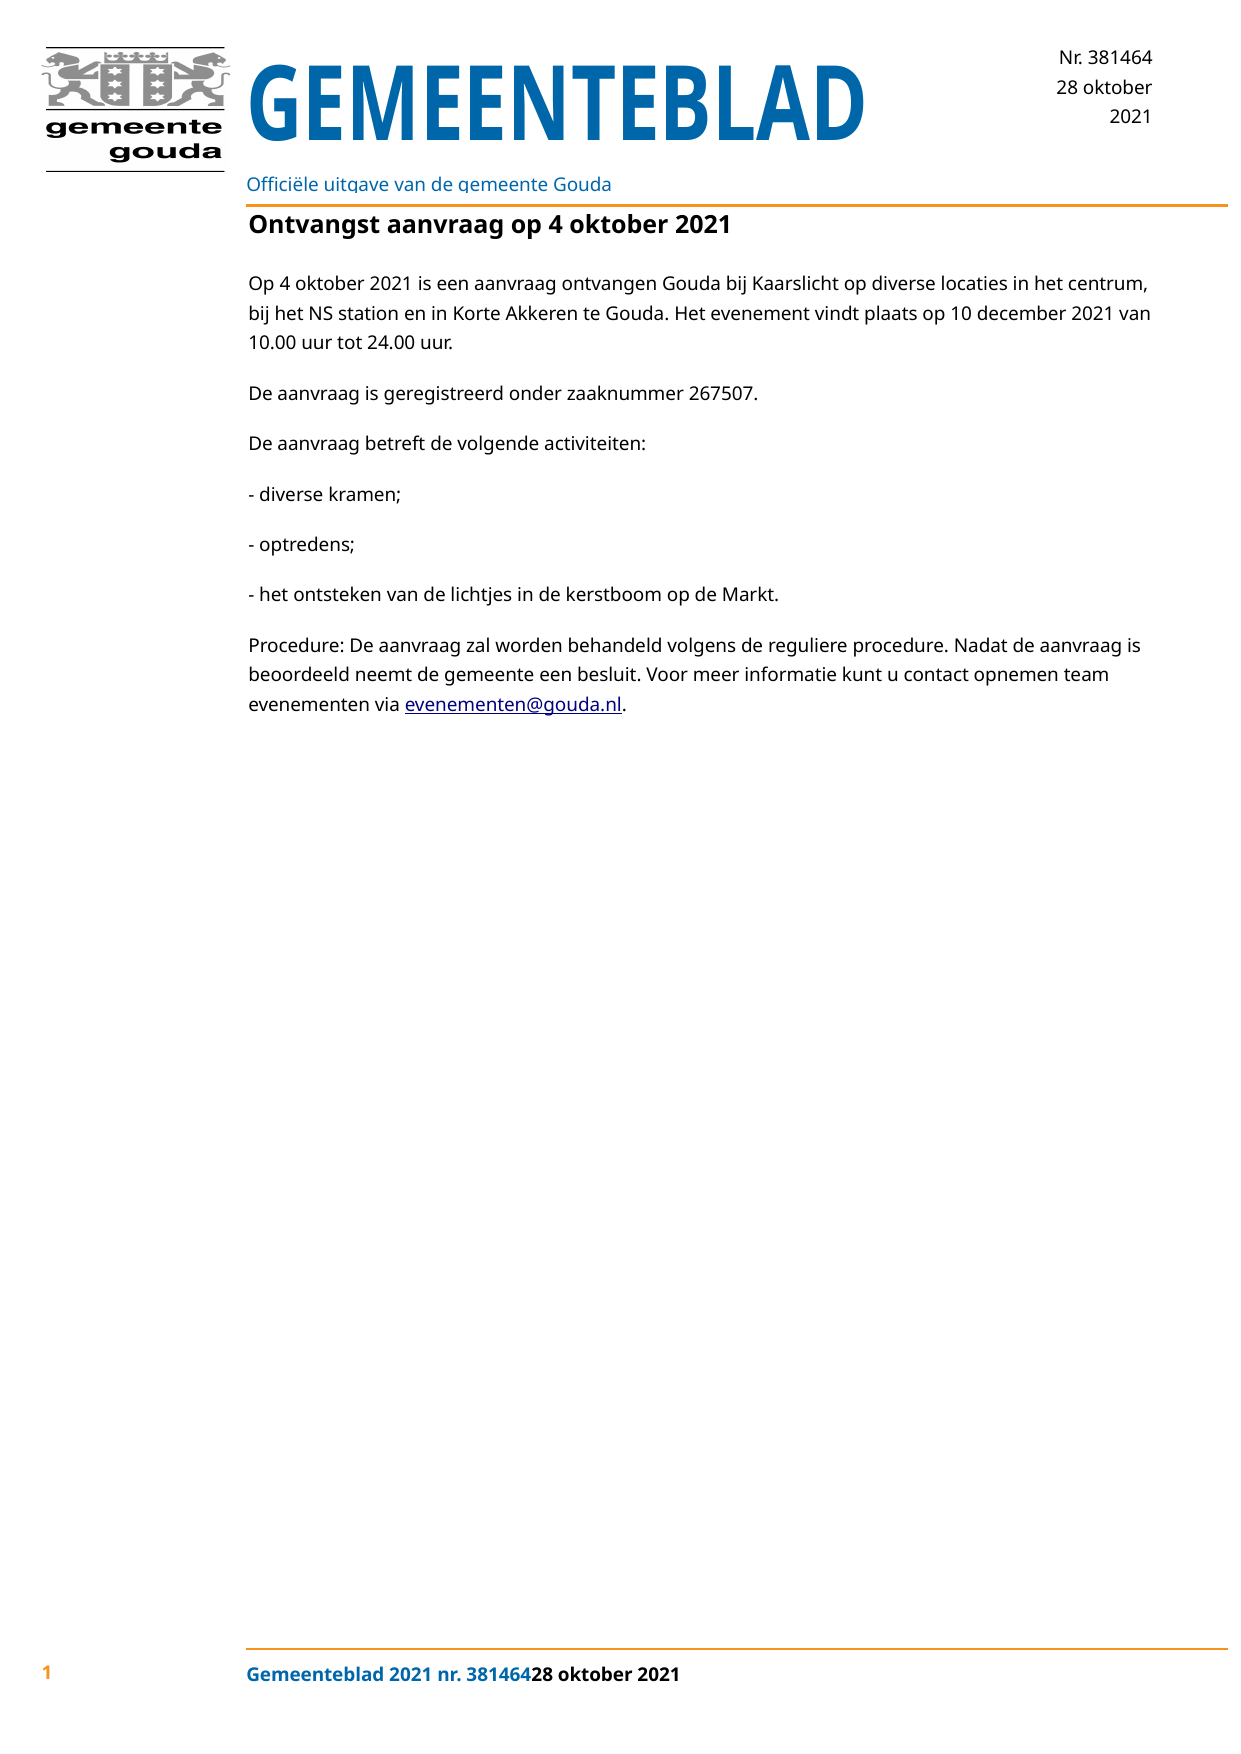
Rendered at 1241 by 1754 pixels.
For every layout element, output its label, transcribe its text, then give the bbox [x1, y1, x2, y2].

text Ontvangst aanvraag op 4 oktober 2021 [248, 207, 1152, 241]
text - optredens; [248, 531, 1152, 557]
picture [41, 47, 231, 172]
text Procedure: De aanvraag zal worden behandeld volgens de reguliere procedure. Nadat de aanvraag is beoordeeld neemt de gemeente een besluit. Voor meer informatie kunt u contact opnemen team evenementen via evenementen@gouda.nl. [248, 632, 1152, 717]
text Op 4 oktober 2021 is een aanvraag ontvangen Gouda bij Kaarslicht op diverse locaties in het centrum, bij het NS station en in Korte Akkeren te Gouda. Het evenement vindt plaats op 10 december 2021 van 10.00 uur tot 24.00 uur. [248, 270, 1152, 355]
text - het ontsteken van de lichtjes in de kerstboom op de Markt. [248, 582, 1152, 607]
text De aanvraag betreft de volgende activiteiten: [248, 430, 1152, 456]
text De aanvraag is geregistreerd onder zaaknummer 267507. [248, 380, 1152, 406]
text - diverse kramen; [248, 481, 1152, 506]
